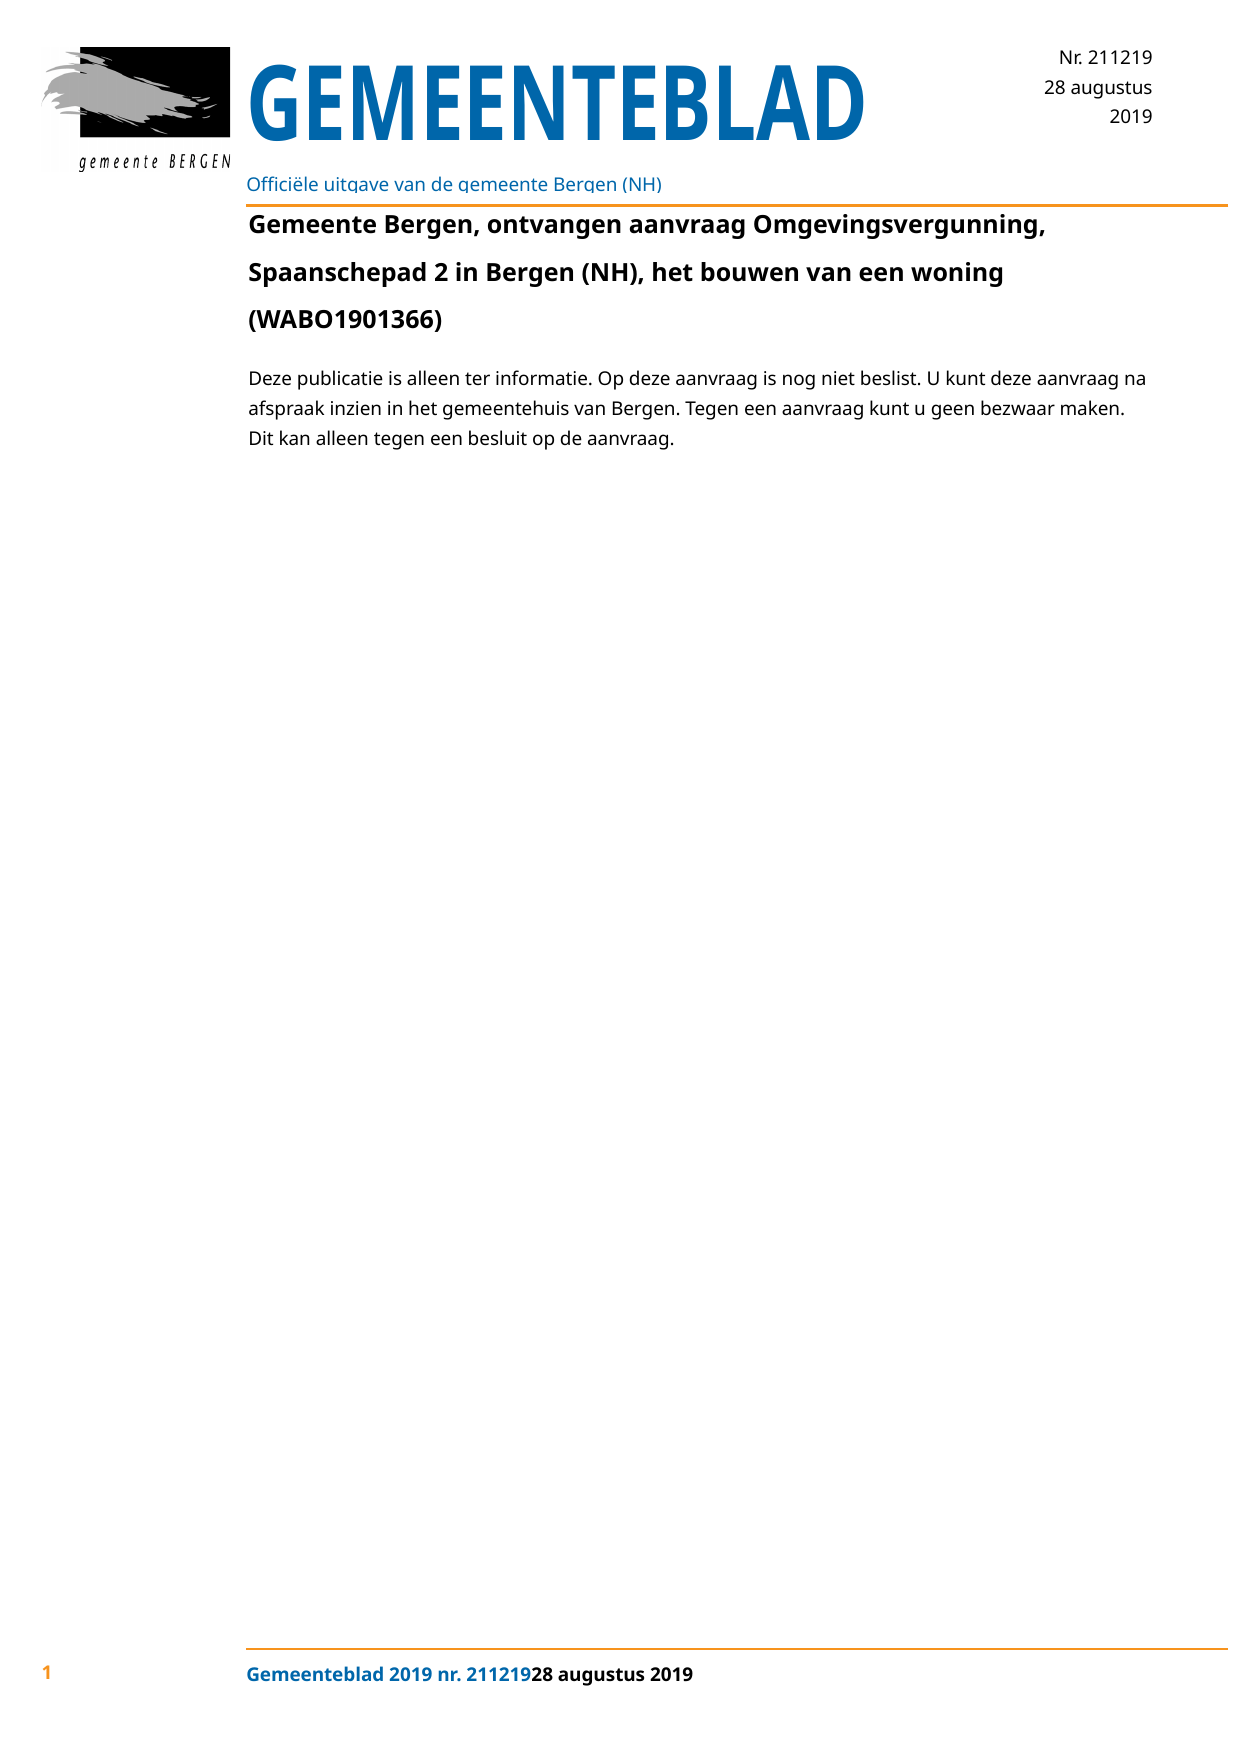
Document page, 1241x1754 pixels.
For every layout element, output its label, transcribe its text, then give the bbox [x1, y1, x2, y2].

text Gemeente Bergen, ontvangen aanvraag Omgevingsvergunning, Spaanschepad 2 in Bergen (NH), het bouwen van een woning (WABO1901366) [248, 207, 1152, 336]
text Deze publicatie is alleen ter informatie. Op deze aanvraag is nog niet beslist. U kunt deze aanvraag na afspraak inzien in het gemeentehuis van Bergen. Tegen een aanvraag kunt u geen bezwaar maken. Dit kan alleen tegen een besluit op de aanvraag. [248, 366, 1152, 450]
picture [41, 47, 231, 172]
